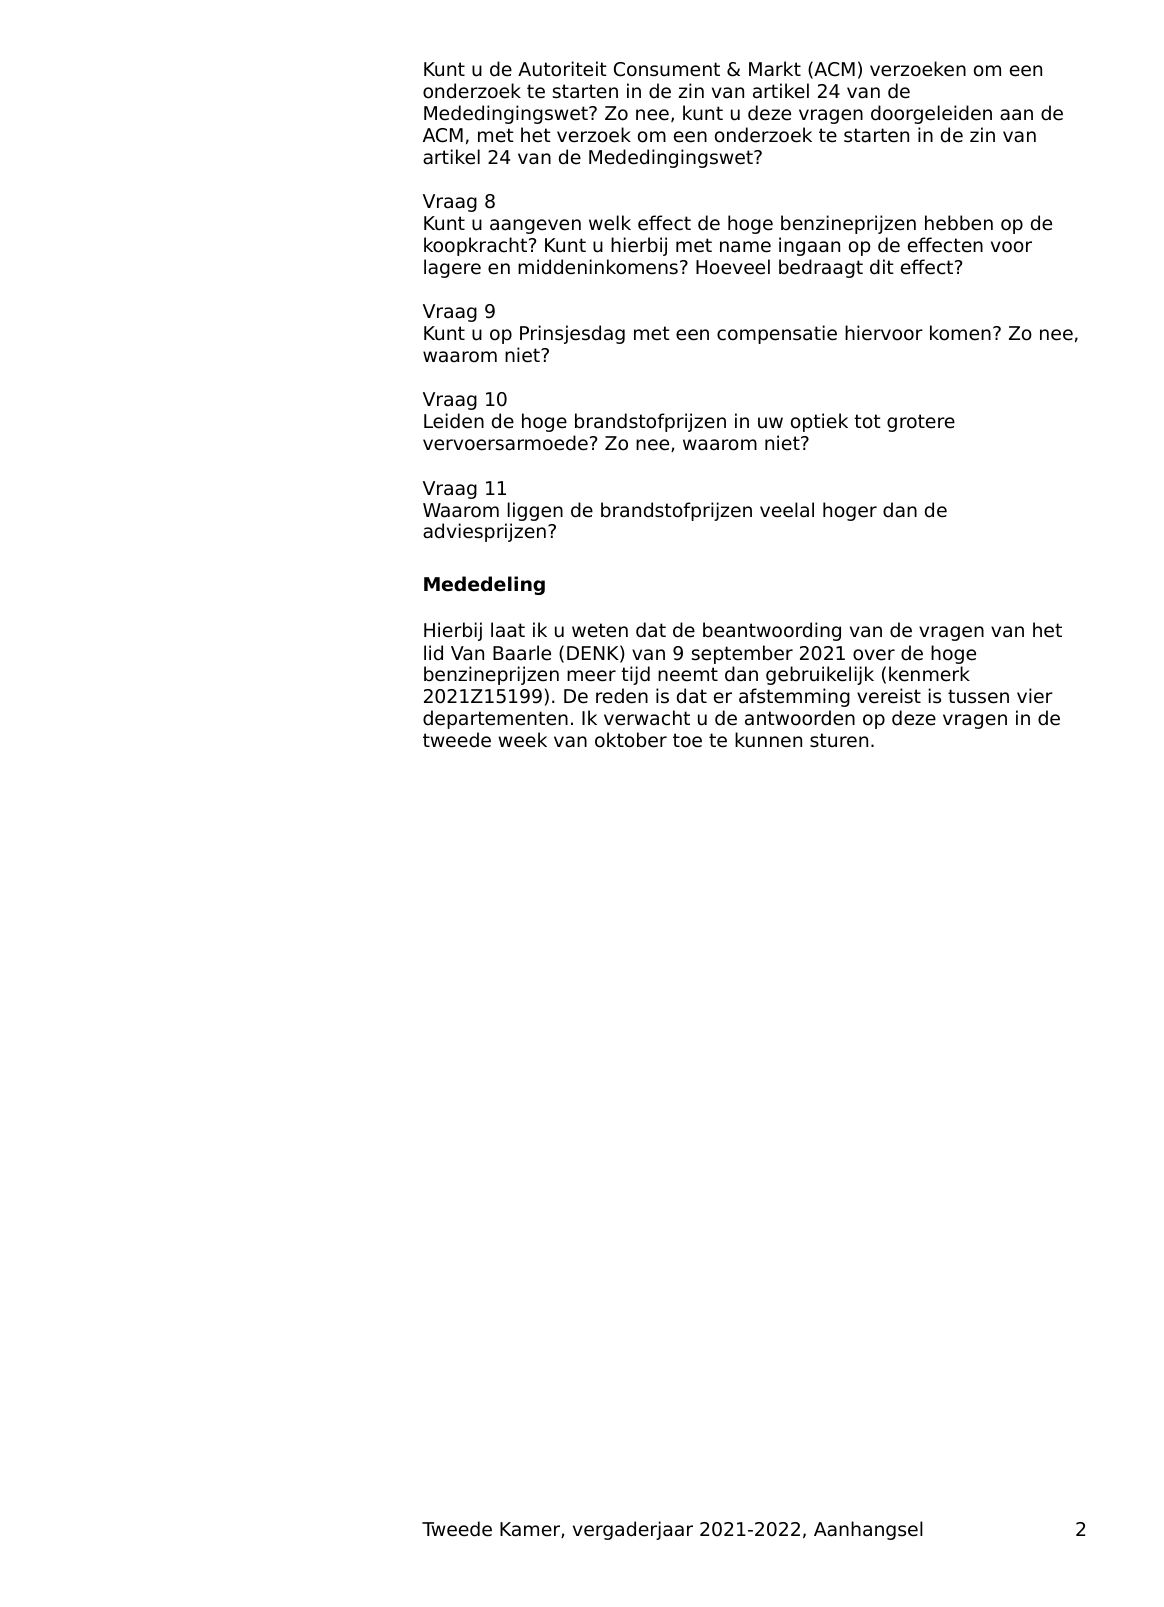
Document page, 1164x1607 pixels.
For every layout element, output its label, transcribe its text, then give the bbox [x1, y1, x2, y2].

text Vraag 10 [422, 389, 1087, 411]
text Kunt u aangeven welk effect de hoge benzineprijzen hebben op de koopkracht? Kunt u hierbij met name ingaan op de effecten voor lagere en middeninkomens? Hoeveel bedraagt dit effect? [422, 213, 1087, 279]
text Kunt u de Autoriteit Consument & Markt (ACM) verzoeken om een onderzoek te starten in de zin van artikel 24 van de Mededingingswet? Zo nee, kunt u deze vragen doorgeleiden aan de ACM, met het verzoek om een onderzoek te starten in de zin van artikel 24 van de Mededingingswet? [422, 59, 1087, 169]
text Hierbij laat ik u weten dat de beantwoording van de vragen van het lid Van Baarle (DENK) van 9 september 2021 over de hoge benzineprijzen meer tijd neemt dan gebruikelijk (kenmerk 2021Z15199). De reden is dat er afstemming vereist is tussen vier departementen. Ik verwacht u de antwoorden op deze vragen in de tweede week van oktober toe te kunnen sturen. [422, 620, 1087, 752]
text Waarom liggen de brandstofprijzen veelal hoger dan de adviesprijzen? [422, 499, 1087, 543]
text Leiden de hoge brandstofprijzen in uw optiek tot grotere vervoersarmoede? Zo nee, waarom niet? [422, 411, 1087, 455]
text Vraag 9 [422, 301, 1087, 323]
subtitle Mededeling [422, 573, 1087, 595]
text Vraag 8 [422, 191, 1087, 213]
text Vraag 11 [422, 477, 1087, 499]
text Kunt u op Prinsjesdag met een compensatie hiervoor komen? Zo nee, waarom niet? [422, 323, 1087, 367]
